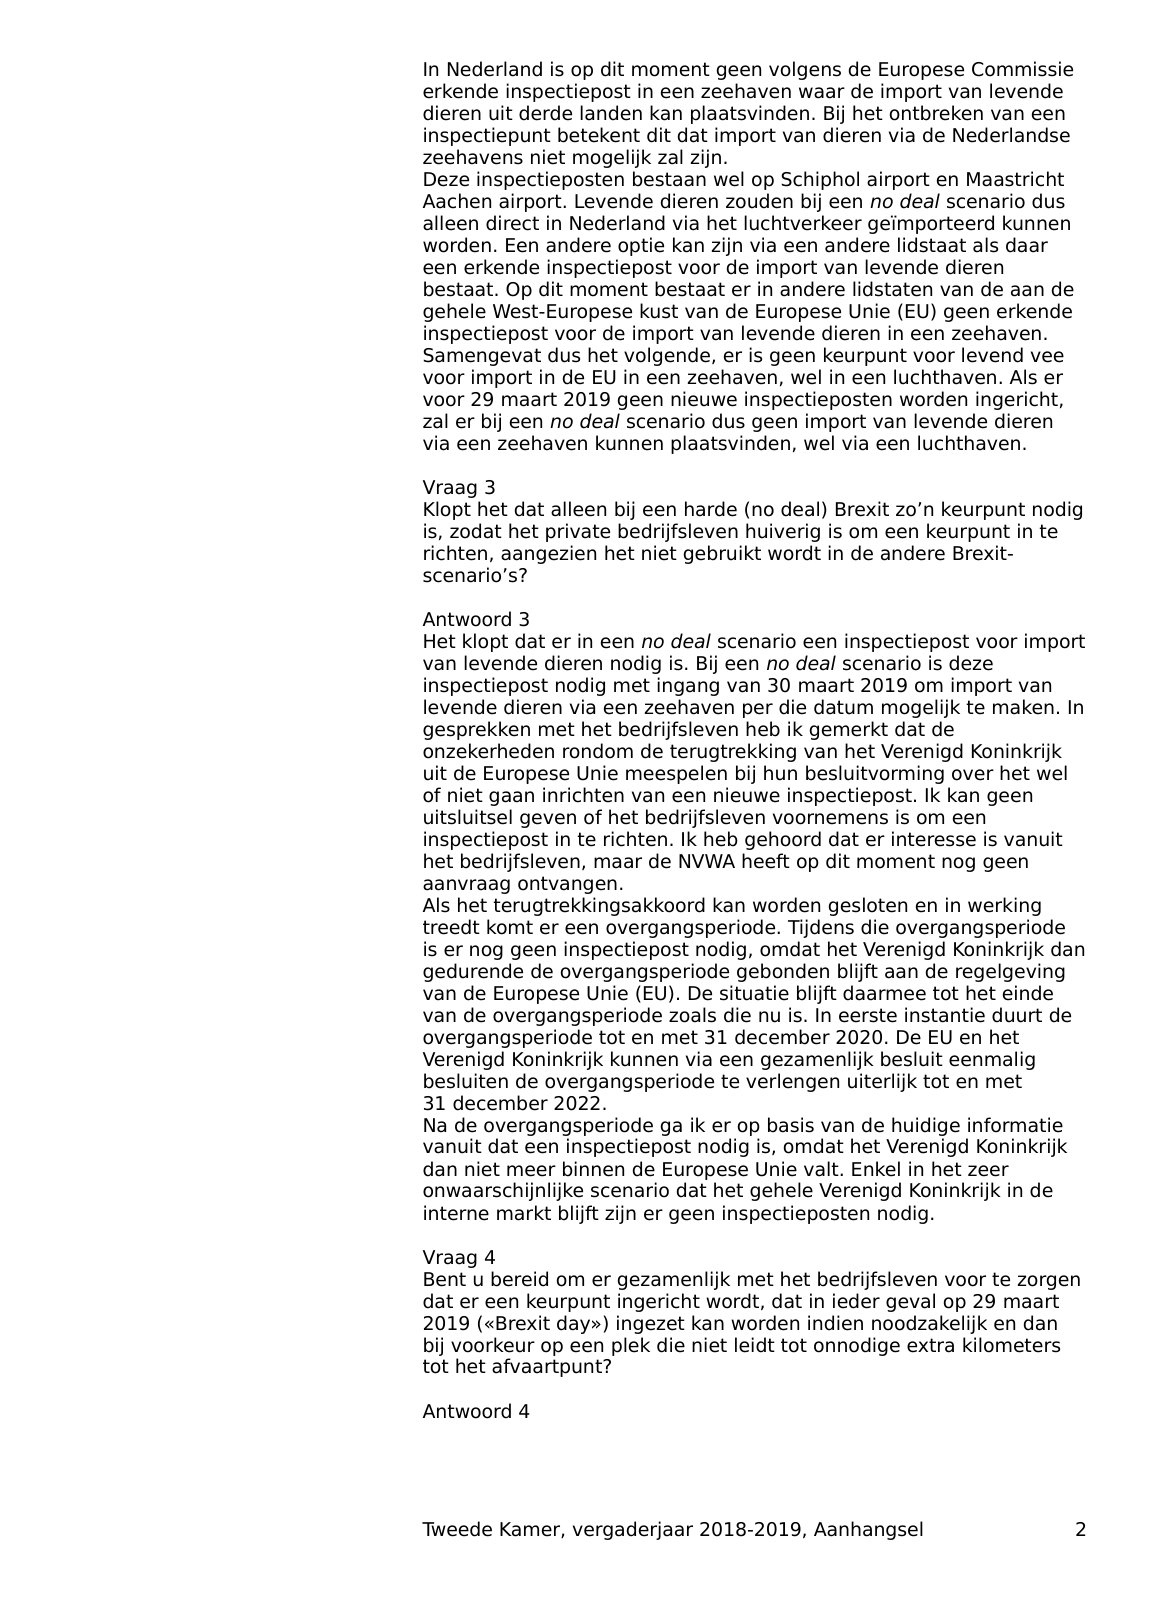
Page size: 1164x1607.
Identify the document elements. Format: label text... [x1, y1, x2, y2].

text Vraag 3 [422, 477, 1087, 499]
text Bent u bereid om er gezamenlijk met het bedrijfsleven voor te zorgen dat er een keurpunt ingericht wordt, dat in ieder geval op 29 maart 2019 («Brexit day») ingezet kan worden indien noodzakelijk en dan bij voorkeur op een plek die niet leidt tot onnodige extra kilometers tot het afvaartpunt? [422, 1268, 1087, 1378]
text Antwoord 3 [422, 609, 1087, 631]
text Het klopt dat er in een no deal scenario een inspectiepost voor import van levende dieren nodig is. Bij een no deal scenario is deze inspectiepost nodig met ingang van 30 maart 2019 om import van levende dieren via een zeehaven per die datum mogelijk te maken. In gesprekken met het bedrijfsleven heb ik gemerkt dat de onzekerheden rondom de terugtrekking van het Verenigd Koninkrijk uit de Europese Unie meespelen bij hun besluitvorming over het wel of niet gaan inrichten van een nieuwe inspectiepost. Ik kan geen uitsluitsel geven of het bedrijfsleven voornemens is om een inspectiepost in te richten. Ik heb gehoord dat er interesse is vanuit het bedrijfsleven, maar de NVWA heeft op dit moment nog geen aanvraag ontvangen. [422, 631, 1087, 895]
text Deze inspectieposten bestaan wel op Schiphol airport en Maastricht Aachen airport. Levende dieren zouden bij een no deal scenario dus alleen direct in Nederland via het luchtverkeer geïmporteerd kunnen worden. Een andere optie kan zijn via een andere lidstaat als daar een erkende inspectiepost voor de import van levende dieren bestaat. Op dit moment bestaat er in andere lidstaten van de aan de gehele West-Europese kust van de Europese Unie (EU) geen erkende inspectiepost voor de import van levende dieren in een zeehaven. [422, 169, 1087, 345]
text In Nederland is op dit moment geen volgens de Europese Commissie erkende inspectiepost in een zeehaven waar de import van levende dieren uit derde landen kan plaatsvinden. Bij het ontbreken van een inspectiepunt betekent dit dat import van dieren via de Nederlandse zeehavens niet mogelijk zal zijn. [422, 59, 1087, 169]
text Na de overgangsperiode ga ik er op basis van de huidige informatie vanuit dat een inspectiepost nodig is, omdat het Verenigd Koninkrijk dan niet meer binnen de Europese Unie valt. Enkel in het zeer onwaarschijnlijke scenario dat het gehele Verenigd Koninkrijk in de interne markt blijft zijn er geen inspectieposten nodig. [422, 1114, 1087, 1224]
text Samengevat dus het volgende, er is geen keurpunt voor levend vee voor import in de EU in een zeehaven, wel in een luchthaven. Als er voor 29 maart 2019 geen nieuwe inspectieposten worden ingericht, zal er bij een no deal scenario dus geen import van levende dieren via een zeehaven kunnen plaatsvinden, wel via een luchthaven. [422, 345, 1087, 455]
text Antwoord 4 [422, 1401, 1087, 1423]
text Als het terugtrekkingsakkoord kan worden gesloten en in werking treedt komt er een overgangsperiode. Tijdens die overgangsperiode is er nog geen inspectiepost nodig, omdat het Verenigd Koninkrijk dan gedurende de overgangsperiode gebonden blijft aan de regelgeving van de Europese Unie (EU). De situatie blijft daarmee tot het einde van de overgangsperiode zoals die nu is. In eerste instantie duurt de overgangsperiode tot en met 31 december 2020. De EU en het Verenigd Koninkrijk kunnen via een gezamenlijk besluit eenmalig besluiten de overgangsperiode te verlengen uiterlijk tot en met 31 december 2022. [422, 895, 1087, 1114]
text Vraag 4 [422, 1247, 1087, 1268]
text Klopt het dat alleen bij een harde (no deal) Brexit zo’n keurpunt nodig is, zodat het private bedrijfsleven huiverig is om een keurpunt in te richten, aangezien het niet gebruikt wordt in de andere Brexit-scenario’s? [422, 499, 1087, 587]
